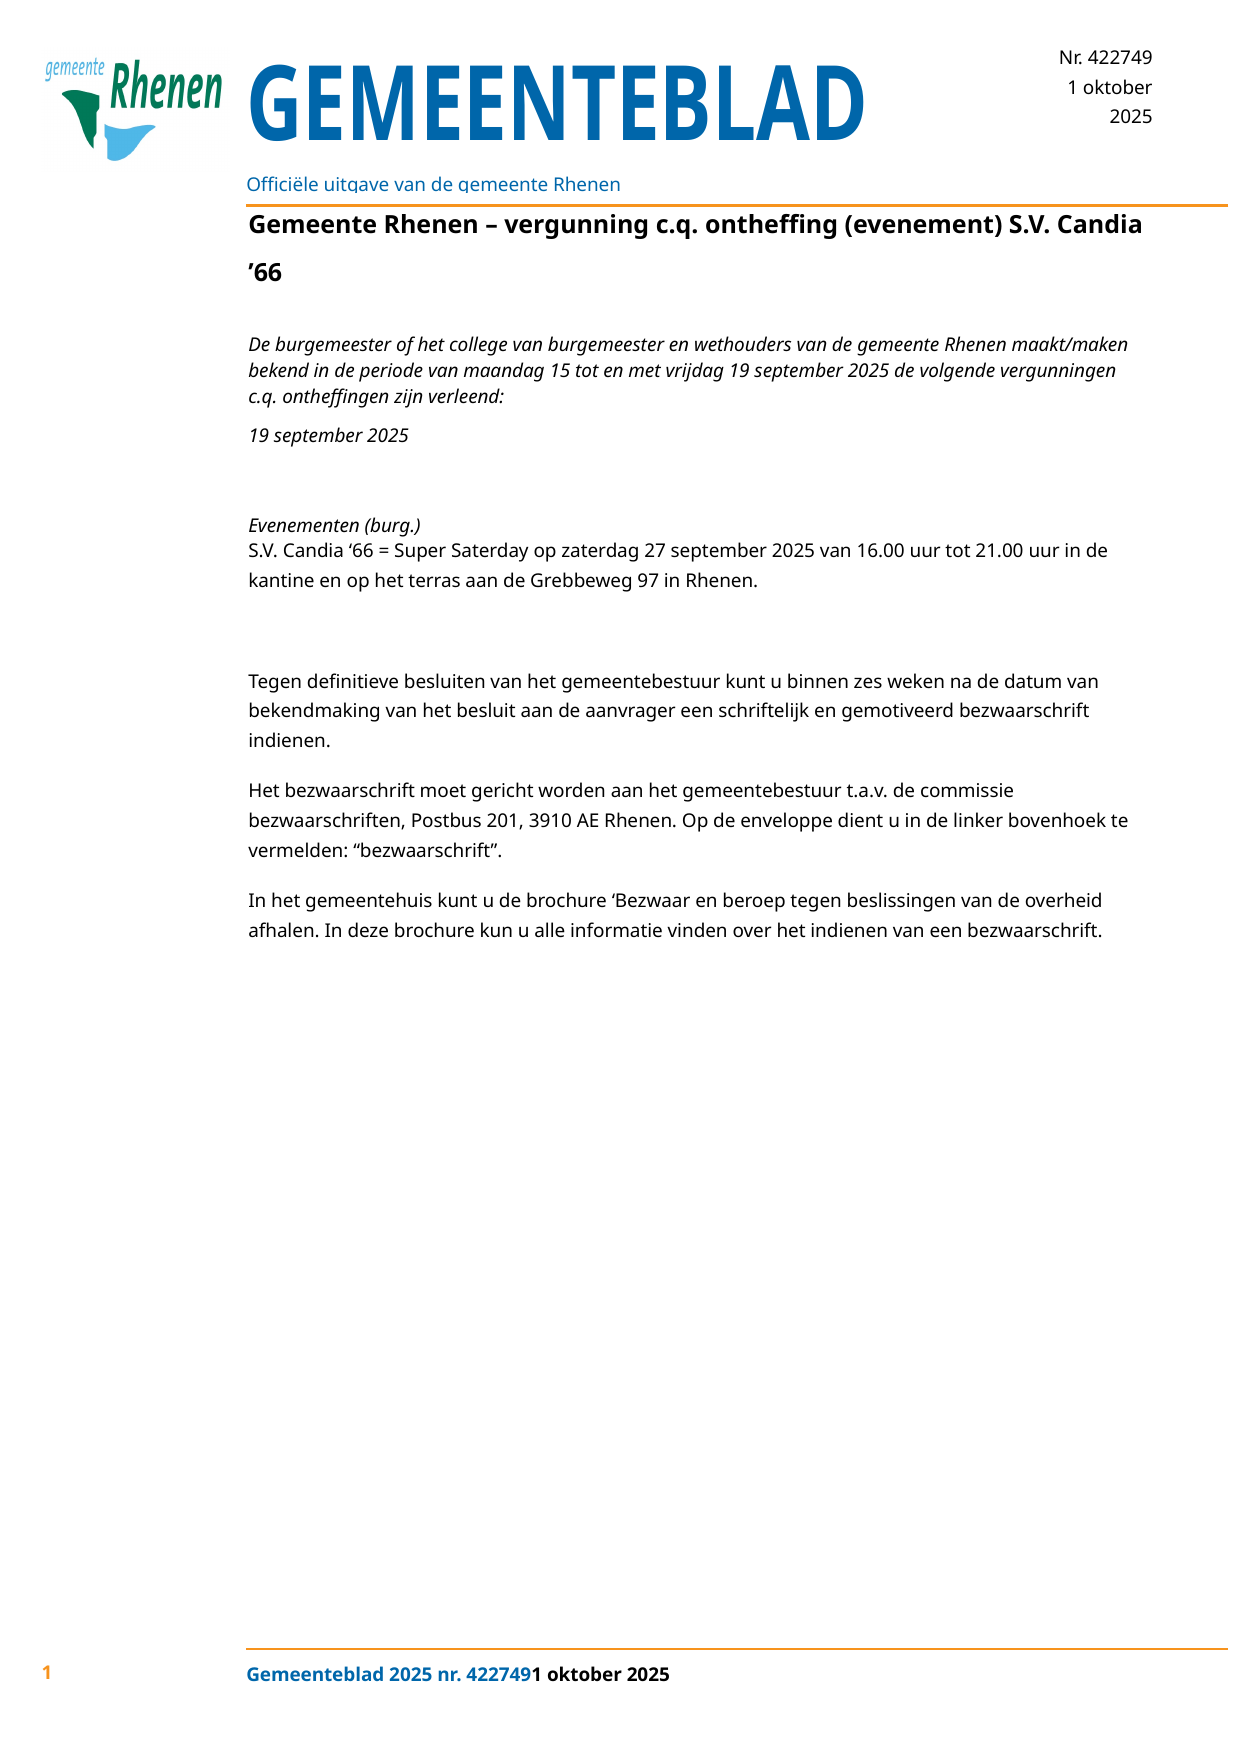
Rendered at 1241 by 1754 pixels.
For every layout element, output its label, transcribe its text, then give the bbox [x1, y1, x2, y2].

text Het bezwaarschrift moet gericht worden aan het gemeentebestuur t.a.v. de commissie bezwaarschriften, Postbus 201, 3910 AE Rhenen. Op de enveloppe dient u in de linker bovenhoek te vermelden: “bezwaarschrift”. [248, 778, 1152, 862]
text 19 september 2025 [248, 422, 1152, 448]
text Evenementen (burg.) [248, 512, 1152, 538]
text Gemeente Rhenen – vergunning c.q. ontheffing (evenement) S.V. Candia ’66 [248, 207, 1152, 288]
picture [41, 47, 231, 172]
text De burgemeester of het college van burgemeester en wethouders van de gemeente Rhenen maakt/maken bekend in de periode van maandag 15 tot en met vrijdag 19 september 2025 de volgende vergunningen c.q. ontheffingen zijn verleend: [248, 331, 1152, 409]
text S.V. Candia ‘66 = Super Saterday op zaterdag 27 september 2025 van 16.00 uur tot 21.00 uur in de kantine en op het terras aan de Grebbeweg 97 in Rhenen. [248, 538, 1152, 593]
text Tegen definitieve besluiten van het gemeentebestuur kunt u binnen zes weken na de datum van bekendmaking van het besluit aan de aanvrager een schriftelijk en gemotiveerd bezwaarschrift indienen. [248, 668, 1152, 753]
text In het gemeentehuis kunt u de brochure ‘Bezwaar en beroep tegen beslissingen van de overheid afhalen. In deze brochure kun u alle informatie vinden over het indienen van een bezwaarschrift. [248, 887, 1152, 942]
